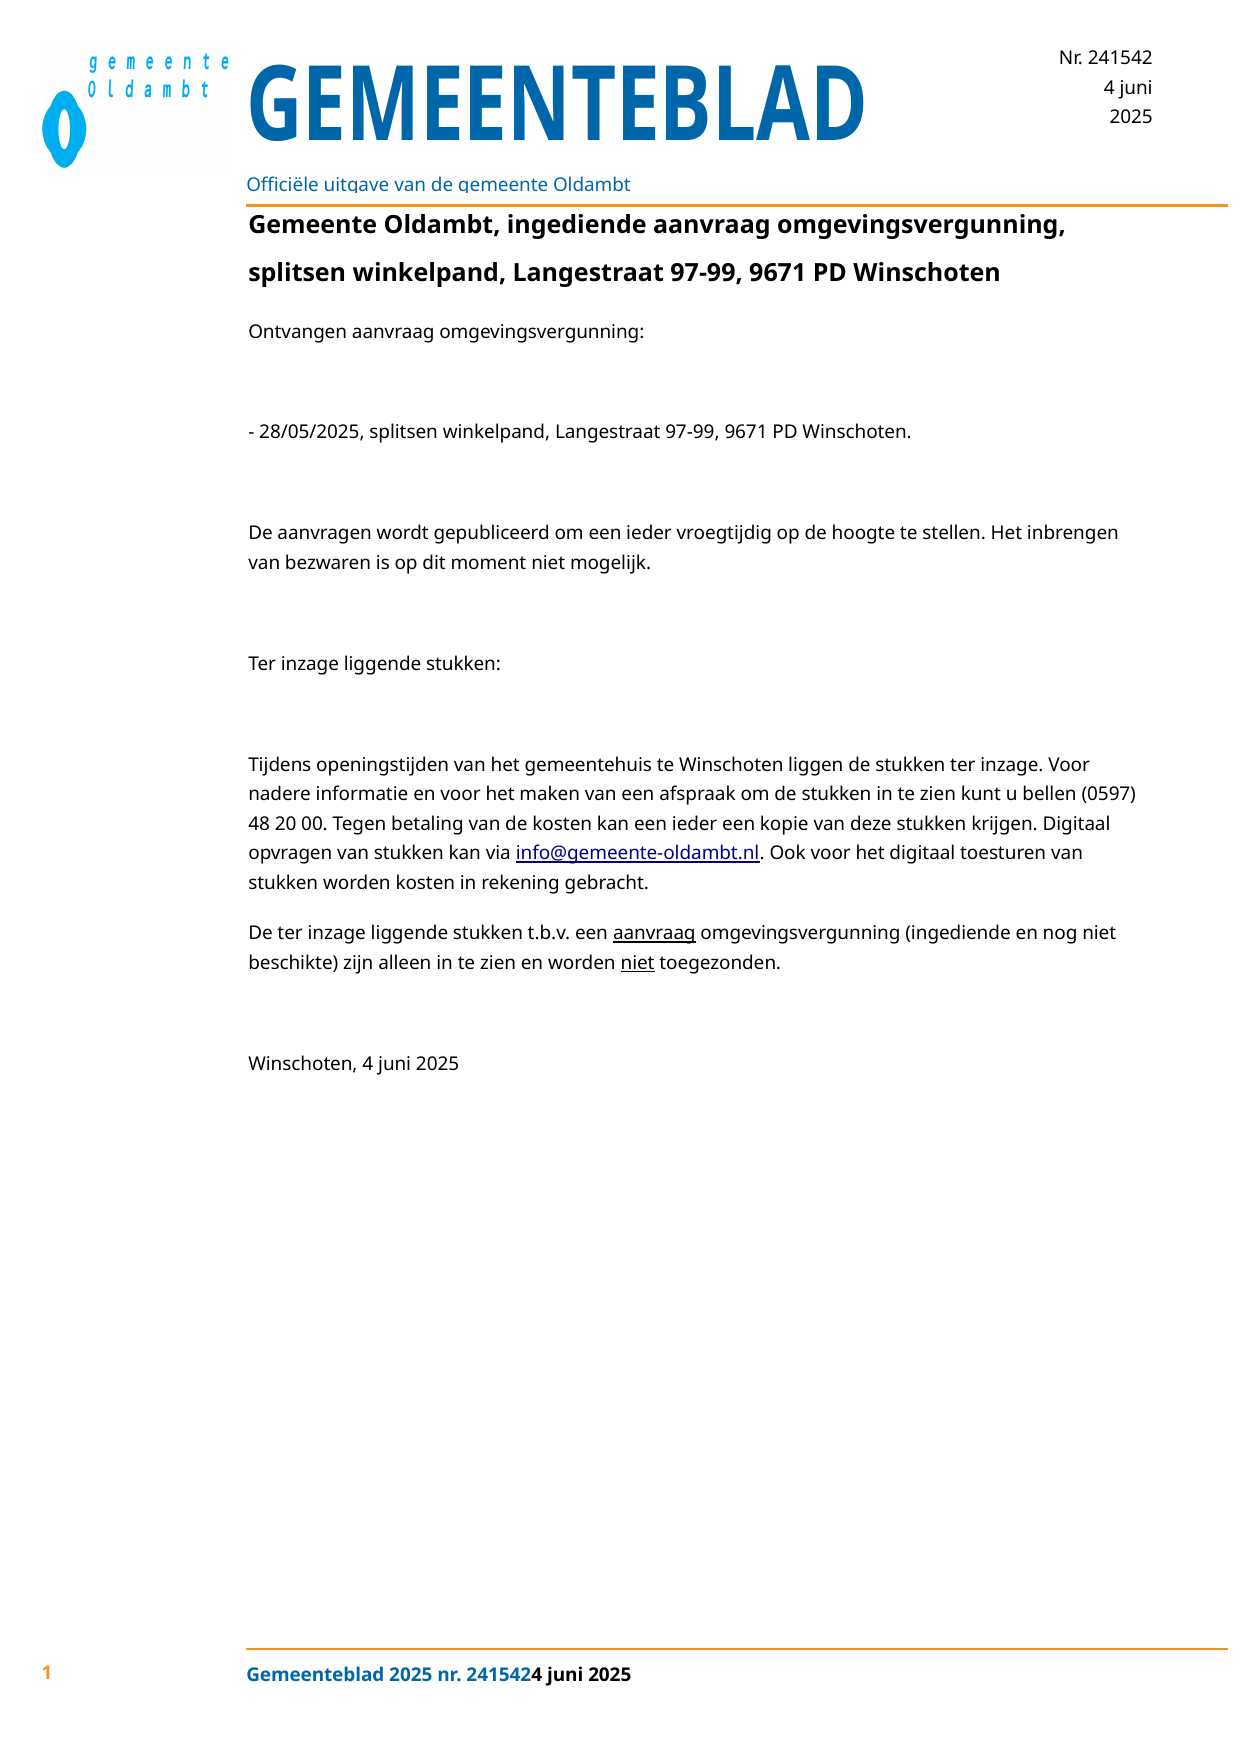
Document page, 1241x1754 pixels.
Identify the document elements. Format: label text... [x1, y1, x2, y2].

text Tijdens openingstijden van het gemeentehuis te Winschoten liggen de stukken ter inzage. Voor nadere informatie en voor het maken van een afspraak om de stukken in te zien kunt u bellen (0597) 48 20 00. Tegen betaling van de kosten kan een ieder een kopie van deze stukken krijgen. Digitaal opvragen van stukken kan via info@gemeente-oldambt.nl. Ook voor het digitaal toesturen van stukken worden kosten in rekening gebracht. [248, 751, 1152, 895]
text - 28/05/2025, splitsen winkelpand, Langestraat 97-99, 9671 PD Winschoten. [248, 419, 1152, 444]
picture [41, 47, 231, 172]
text De ter inzage liggende stukken t.b.v. een aanvraag omgevingsvergunning (ingediende en nog niet beschikte) zijn alleen in te zien en worden niet toegezonden. [248, 919, 1152, 975]
text Winschoten, 4 juni 2025 [248, 1050, 1152, 1076]
text Ontvangen aanvraag omgevingsvergunning: [248, 318, 1152, 344]
text Gemeente Oldambt, ingediende aanvraag omgevingsvergunning, splitsen winkelpand, Langestraat 97-99, 9671 PD Winschoten [248, 207, 1152, 288]
text De aanvragen wordt gepubliceerd om een ieder vroegtijdig op de hoogte te stellen. Het inbrengen van bezwaren is op dit moment niet mogelijk. [248, 519, 1152, 575]
text Ter inzage liggende stukken: [248, 650, 1152, 676]
